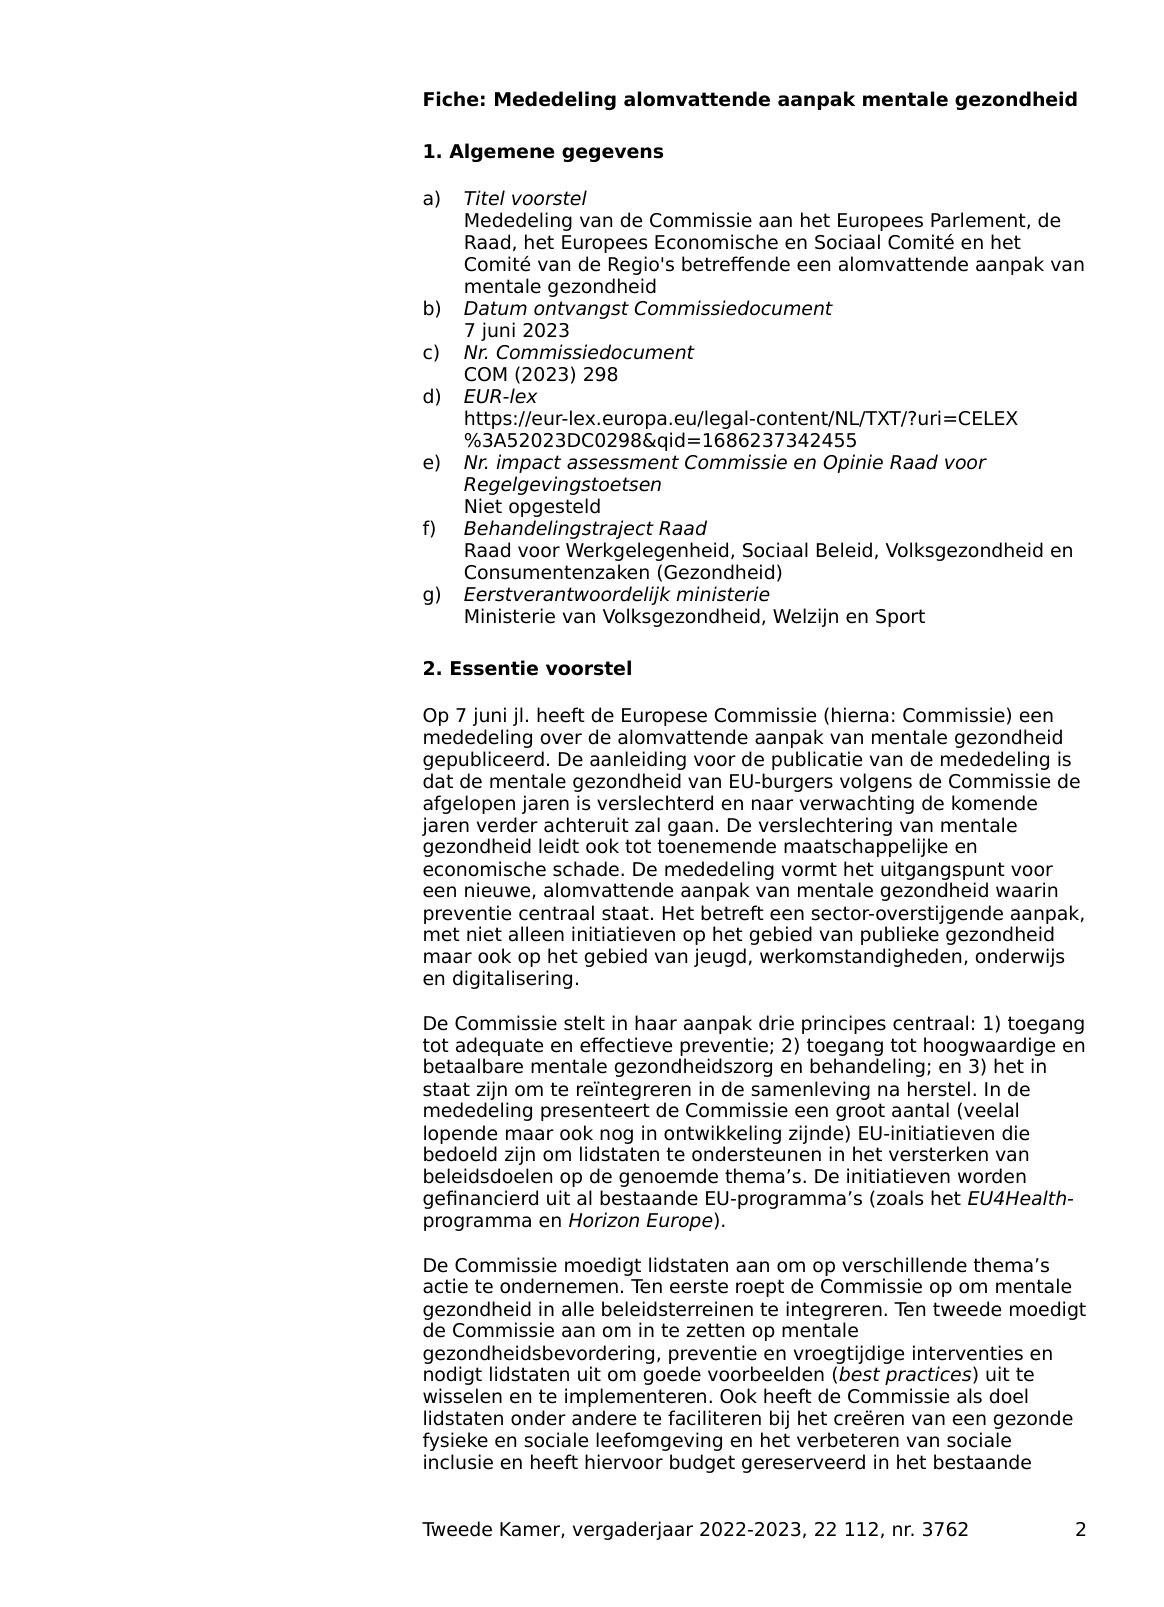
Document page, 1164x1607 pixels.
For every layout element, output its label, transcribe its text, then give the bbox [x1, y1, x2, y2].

text Raad voor Werkgelegenheid, Sociaal Beleid, Volksgezondheid en Consumentenzaken (Gezondheid) [464, 540, 1087, 584]
text a) Titel voorstel [422, 188, 1087, 210]
subtitle 1. Algemene gegevens [422, 141, 1087, 163]
text Mededeling van de Commissie aan het Europees Parlement, de Raad, het Europees Economische en Sociaal Comité en het Comité van de Regio's betreffende een alomvattende aanpak van mentale gezondheid [464, 210, 1087, 298]
text g) Eerstverantwoordelijk ministerie [422, 584, 1087, 606]
text 7 juni 2023 [464, 320, 1087, 342]
text d) EUR-lex [422, 386, 1087, 408]
subtitle Fiche: Mededeling alomvattende aanpak mentale gezondheid [422, 89, 1087, 111]
text https://eur-lex.europa.eu/legal-content/NL/TXT/?uri=CELEX%3A52023DC0298&qid=1686237342455 [464, 408, 1087, 452]
text f) Behandelingstraject Raad [422, 518, 1087, 540]
text Op 7 juni jl. heeft de Europese Commissie (hierna: Commissie) een mededeling over de alomvattende aanpak van mentale gezondheid gepubliceerd. De aanleiding voor de publicatie van de mededeling is dat de mentale gezondheid van EU-burgers volgens de Commissie de afgelopen jaren is verslechterd en naar verwachting de komende jaren verder achteruit zal gaan. De verslechtering van mentale gezondheid leidt ook tot toenemende maatschappelijke en economische schade. De mededeling vormt het uitgangspunt voor een nieuwe, alomvattende aanpak van mentale gezondheid waarin preventie centraal staat. Het betreft een sector-overstijgende aanpak, met niet alleen initiatieven op het gebied van publieke gezondheid maar ook op het gebied van jeugd, werkomstandigheden, onderwijs en digitalisering. [422, 704, 1087, 990]
text COM (2023) 298 [464, 364, 1087, 386]
text b) Datum ontvangst Commissiedocument [422, 298, 1087, 320]
text De Commissie stelt in haar aanpak drie principes centraal: 1) toegang tot adequate en effectieve preventie; 2) toegang tot hoogwaardige en betaalbare mentale gezondheidszorg en behandeling; en 3) het in staat zijn om te reïntegreren in de samenleving na herstel. In de mededeling presenteert de Commissie een groot aantal (veelal lopende maar ook nog in ontwikkeling zijnde) EU-initiatieven die bedoeld zijn om lidstaten te ondersteunen in het versterken van beleidsdoelen op de genoemde thema’s. De initiatieven worden gefinancierd uit al bestaande EU-programma’s (zoals het EU4Health-programma en Horizon Europe). [422, 1012, 1087, 1232]
text e) Nr. impact assessment Commissie en Opinie Raad voor Regelgevingstoetsen [422, 452, 1087, 496]
text c) Nr. Commissiedocument [422, 342, 1087, 364]
text Ministerie van Volksgezondheid, Welzijn en Sport [464, 606, 1087, 628]
subtitle 2. Essentie voorstel [422, 658, 1087, 679]
text Niet opgesteld [464, 496, 1087, 518]
text De Commissie moedigt lidstaten aan om op verschillende thema’s actie te ondernemen. Ten eerste roept de Commissie op om mentale gezondheid in alle beleidsterreinen te integreren. Ten tweede moedigt de Commissie aan om in te zetten op mentale gezondheidsbevordering, preventie en vroegtijdige interventies en nodigt lidstaten uit om goede voorbeelden (best practices) uit te wisselen en te implementeren. Ook heeft de Commissie als doel lidstaten onder andere te faciliteren bij het creëren van een gezonde fysieke en sociale leefomgeving en het verbeteren van sociale inclusie en heeft hiervoor budget gereserveerd in het bestaande [422, 1254, 1087, 1474]
